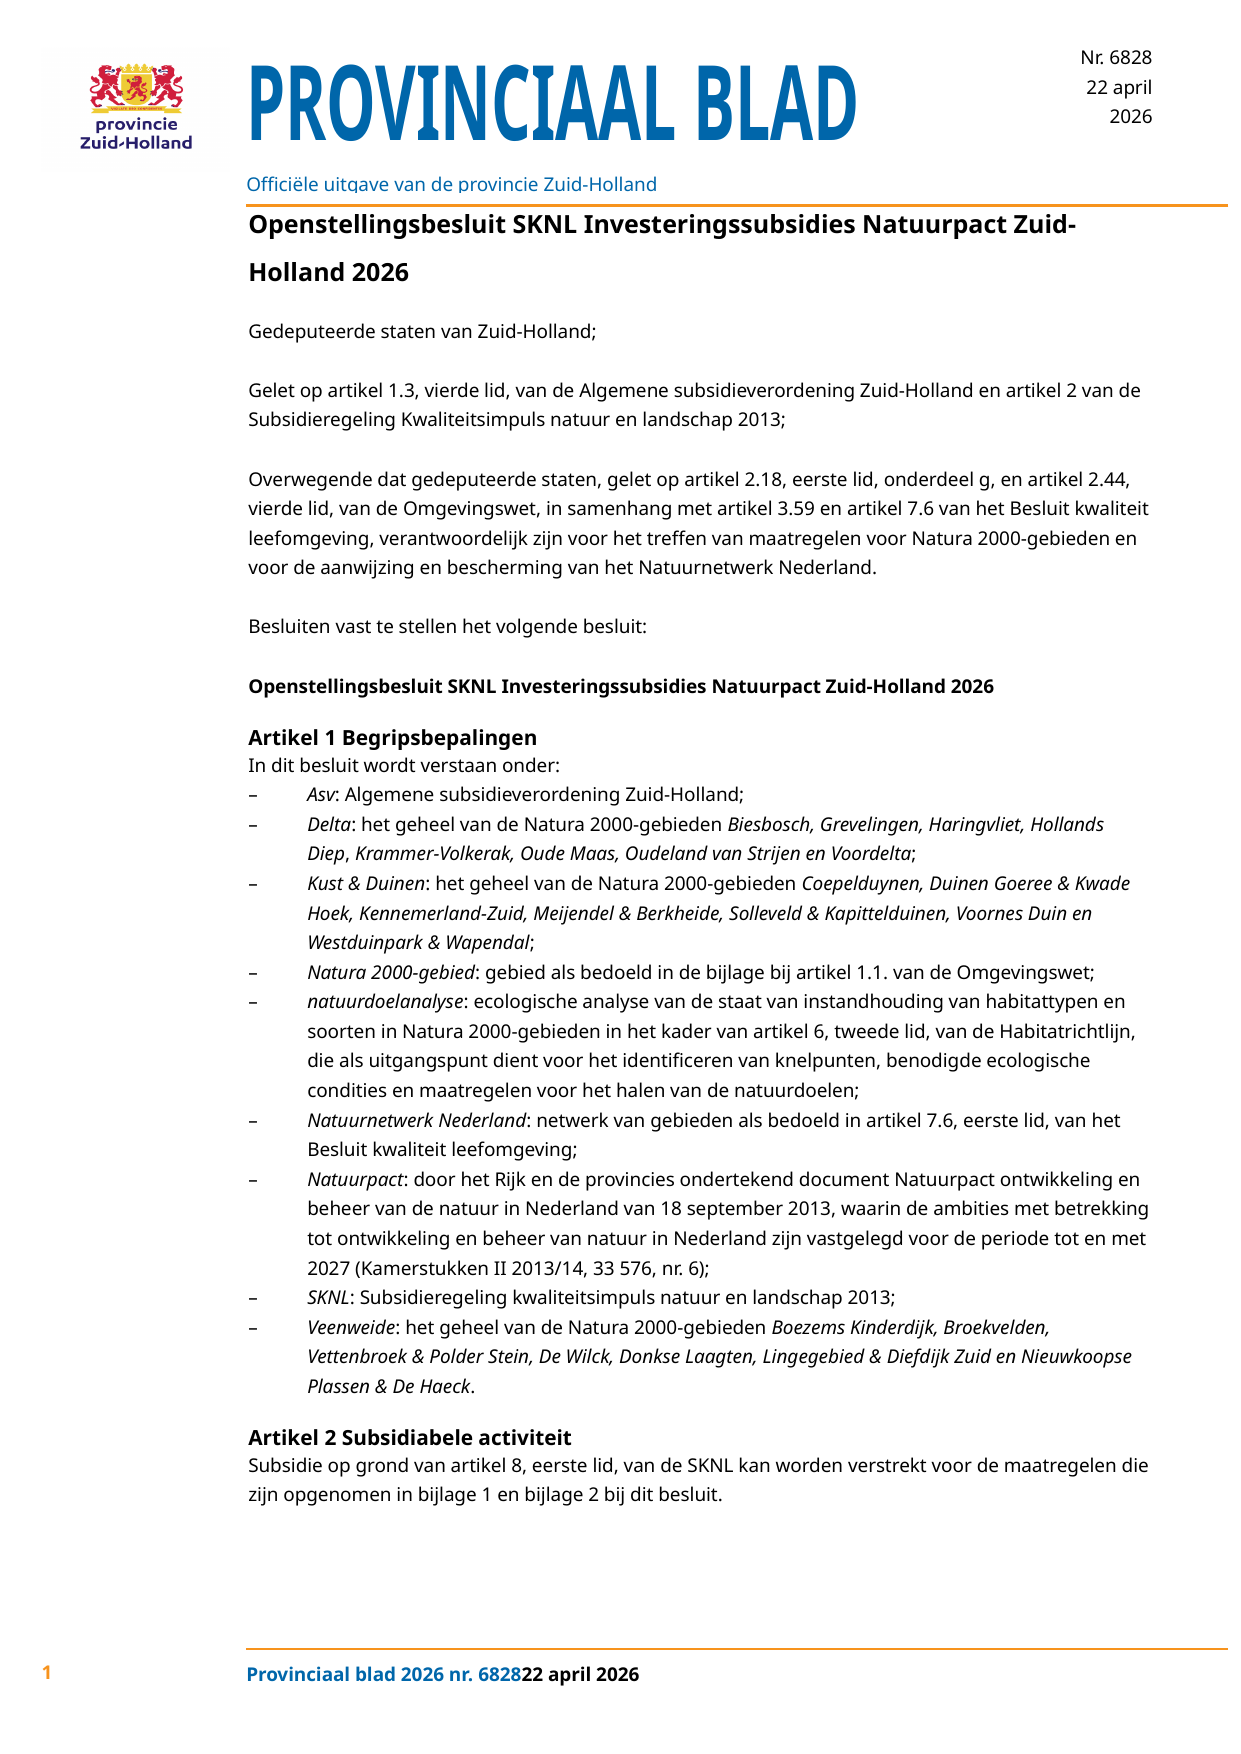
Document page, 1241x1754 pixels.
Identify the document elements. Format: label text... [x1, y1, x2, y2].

text In dit besluit wordt verstaan onder: [248, 752, 1152, 777]
picture [41, 47, 231, 172]
list Veenweide: het geheel van de Natura 2000-gebieden Boezems Kinderdijk, Broekvelden, Vettenbroek & Polder Stein, De Wilck, Donkse Laagten, Lingegebied & Diefdijk Zuid en Nieuwkoopse Plassen & De Haeck. [248, 1314, 1152, 1399]
text Overwegende dat gedeputeerde staten, gelet op artikel 2.18, eerste lid, onderdeel g, en artikel 2.44, vierde lid, van de Omgevingswet, in samenhang met artikel 3.59 en artikel 7.6 van het Besluit kwaliteit leefomgeving, verantwoordelijk zijn voor het treffen van maatregelen voor Natura 2000-gebieden en voor de aanwijzing en bescherming van het Natuurnetwerk Nederland. [248, 466, 1152, 580]
text Besluiten vast te stellen het volgende besluit: [248, 614, 1152, 639]
list Asv: Algemene subsidieverordening Zuid-Holland; [248, 781, 1152, 807]
list Natuurnetwerk Nederland: netwerk van gebieden als bedoeld in artikel 7.6, eerste lid, van het Besluit kwaliteit leefomgeving; [248, 1107, 1152, 1162]
list SKNL: Subsidieregeling kwaliteitsimpuls natuur en landschap 2013; [248, 1284, 1152, 1310]
list natuurdoelanalyse: ecologische analyse van de staat van instandhouding van habitattypen en soorten in Natura 2000-gebieden in het kader van artikel 6, tweede lid, van de Habitatrichtlijn, die als uitgangspunt dient voor het identificeren van knelpunten, benodigde ecologische condities en maatregelen voor het halen van de natuurdoelen; [248, 988, 1152, 1103]
list Natuurpact: door het Rijk en de provincies ondertekend document Natuurpact ontwikkeling en beheer van de natuur in Nederland van 18 september 2013, waarin de ambities met betrekking tot ontwikkeling en beheer van natuur in Nederland zijn vastgelegd voor de periode tot en met 2027 (Kamerstukken II 2013/14, 33 576, nr. 6); [248, 1166, 1152, 1280]
list Natura 2000-gebied: gebied als bedoeld in de bijlage bij artikel 1.1. van de Omgevingswet; [248, 959, 1152, 984]
text Openstellingsbesluit SKNL Investeringssubsidies Natuurpact Zuid-Holland 2026 [248, 207, 1152, 288]
list Delta: het geheel van de Natura 2000-gebieden Biesbosch, Grevelingen, Haringvliet, Hollands Diep, Krammer-Volkerak, Oude Maas, Oudeland van Strijen en Voordelta; [248, 811, 1152, 866]
text Artikel 2 Subsidiabele activiteit [248, 1423, 1152, 1452]
text Subsidie op grond van artikel 8, eerste lid, van de SKNL kan worden verstrekt voor de maatregelen die zijn opgenomen in bijlage 1 en bijlage 2 bij dit besluit. [248, 1452, 1152, 1507]
text Gedeputeerde staten van Zuid-Holland; [248, 318, 1152, 344]
text Artikel 1 Begripsbepalingen [248, 723, 1152, 752]
text Openstellingsbesluit SKNL Investeringssubsidies Natuurpact Zuid-Holland 2026 [248, 673, 1152, 699]
text Gelet op artikel 1.3, vierde lid, van de Algemene subsidieverordening Zuid-Holland en artikel 2 van de Subsidieregeling Kwaliteitsimpuls natuur en landschap 2013; [248, 377, 1152, 432]
list Kust & Duinen: het geheel van de Natura 2000-gebieden Coepelduynen, Duinen Goeree & Kwade Hoek, Kennemerland-Zuid, Meijendel & Berkheide, Solleveld & Kapittelduinen, Voornes Duin en Westduinpark & Wapendal; [248, 870, 1152, 955]
